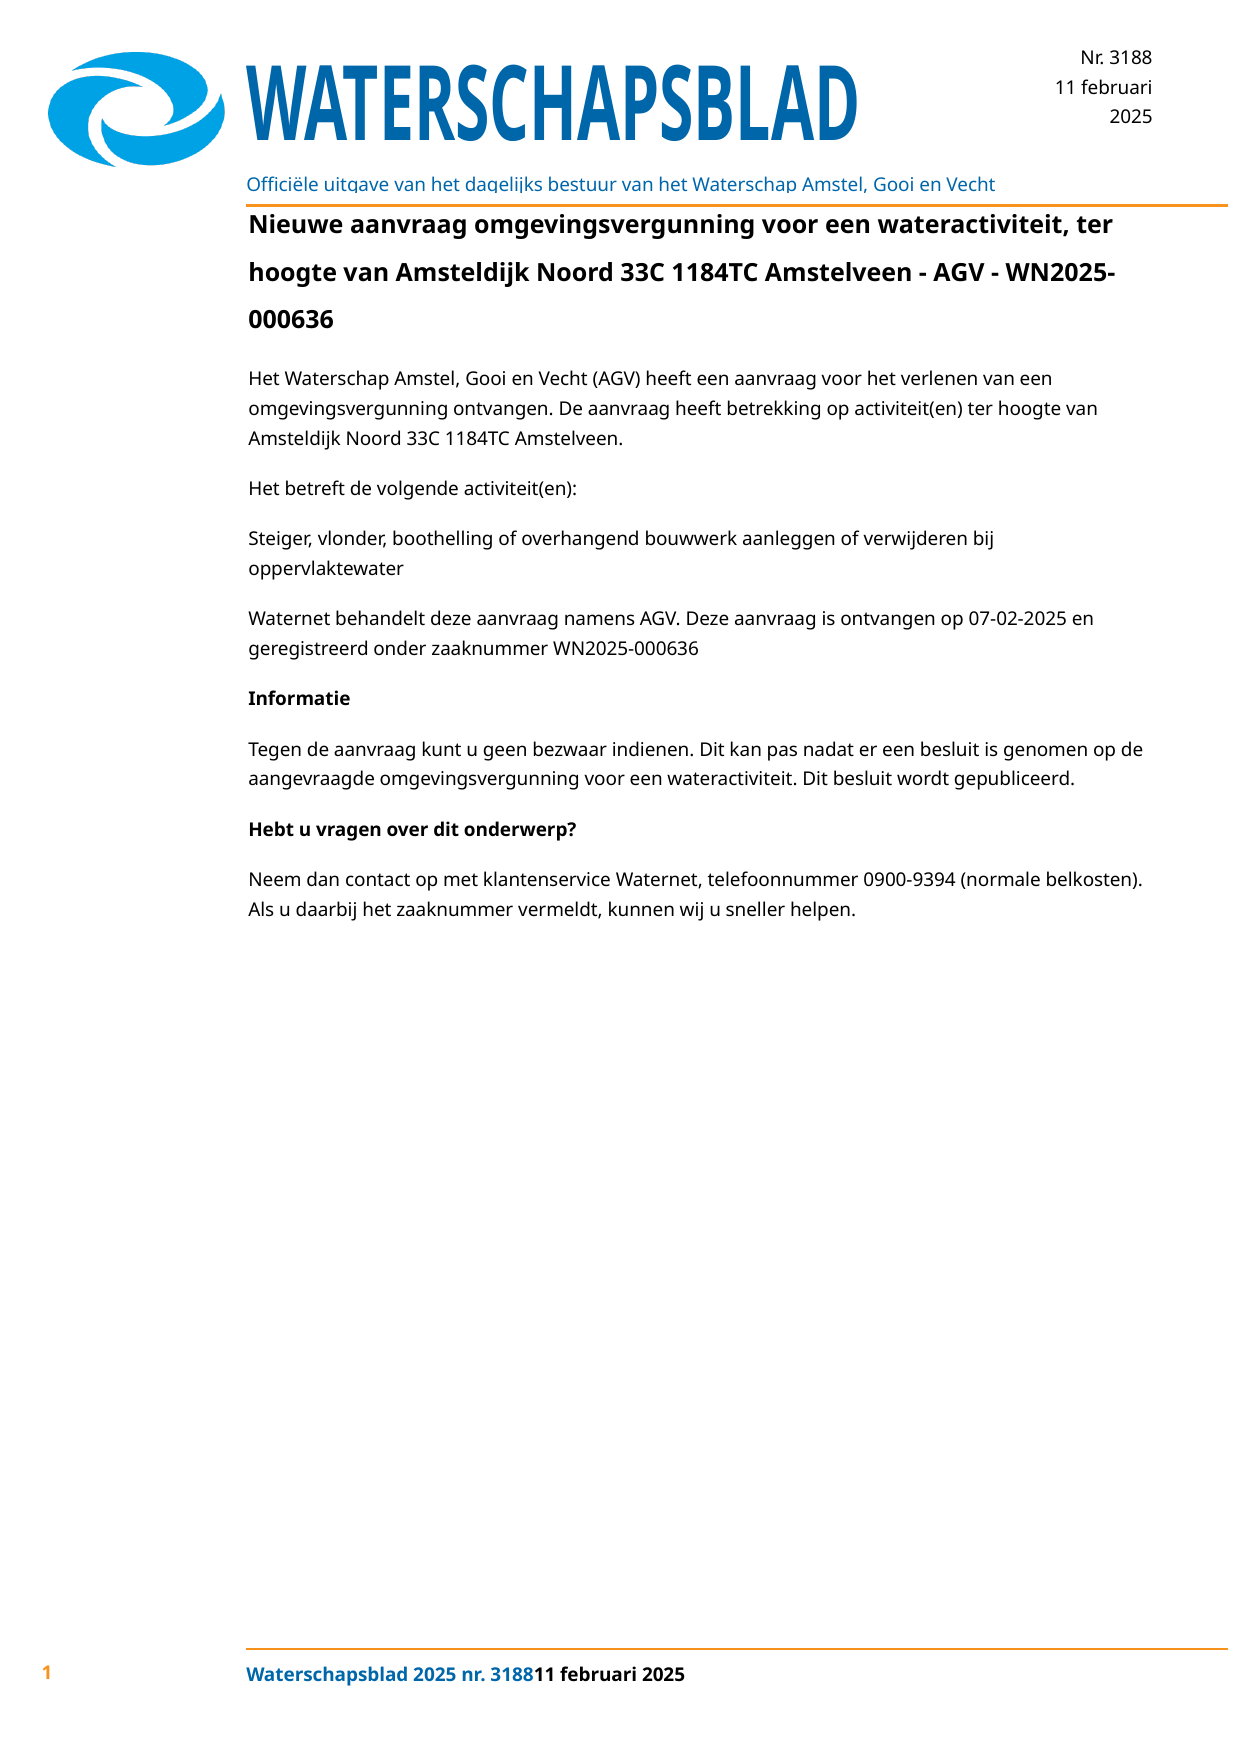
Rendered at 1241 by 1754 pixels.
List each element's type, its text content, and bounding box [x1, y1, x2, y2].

picture [41, 47, 231, 172]
text Neem dan contact op met klantenservice Waternet, telefoonnummer 0900-9394 (normale belkosten). Als u daarbij het zaaknummer vermeldt, kunnen wij u sneller helpen. [248, 866, 1152, 922]
text Steiger, vlonder, boothelling of overhangend bouwwerk aanleggen of verwijderen bij oppervlaktewater [248, 526, 1152, 581]
text Hebt u vragen over dit onderwerp? [248, 816, 1152, 842]
text Het Waterschap Amstel, Gooi en Vecht (AGV) heeft een aanvraag voor het verlenen van een omgevingsvergunning ontvangen. De aanvraag heeft betrekking op activiteit(en) ter hoogte van Amsteldijk Noord 33C 1184TC Amstelveen. [248, 366, 1152, 450]
text Tegen de aanvraag kunt u geen bezwaar indienen. Dit kan pas nadat er een besluit is genomen op de aangevraagde omgevingsvergunning voor een wateractiviteit. Dit besluit wordt gepubliceerd. [248, 736, 1152, 791]
text Waternet behandelt deze aanvraag namens AGV. Deze aanvraag is ontvangen op 07-02-2025 en geregistreerd onder zaaknummer WN2025-000636 [248, 606, 1152, 661]
text Informatie [248, 686, 1152, 711]
text Het betreft de volgende activiteit(en): [248, 475, 1152, 501]
text Nieuwe aanvraag omgevingsvergunning voor een wateractiviteit, ter hoogte van Amsteldijk Noord 33C 1184TC Amstelveen - AGV - WN2025-000636 [248, 207, 1152, 336]
